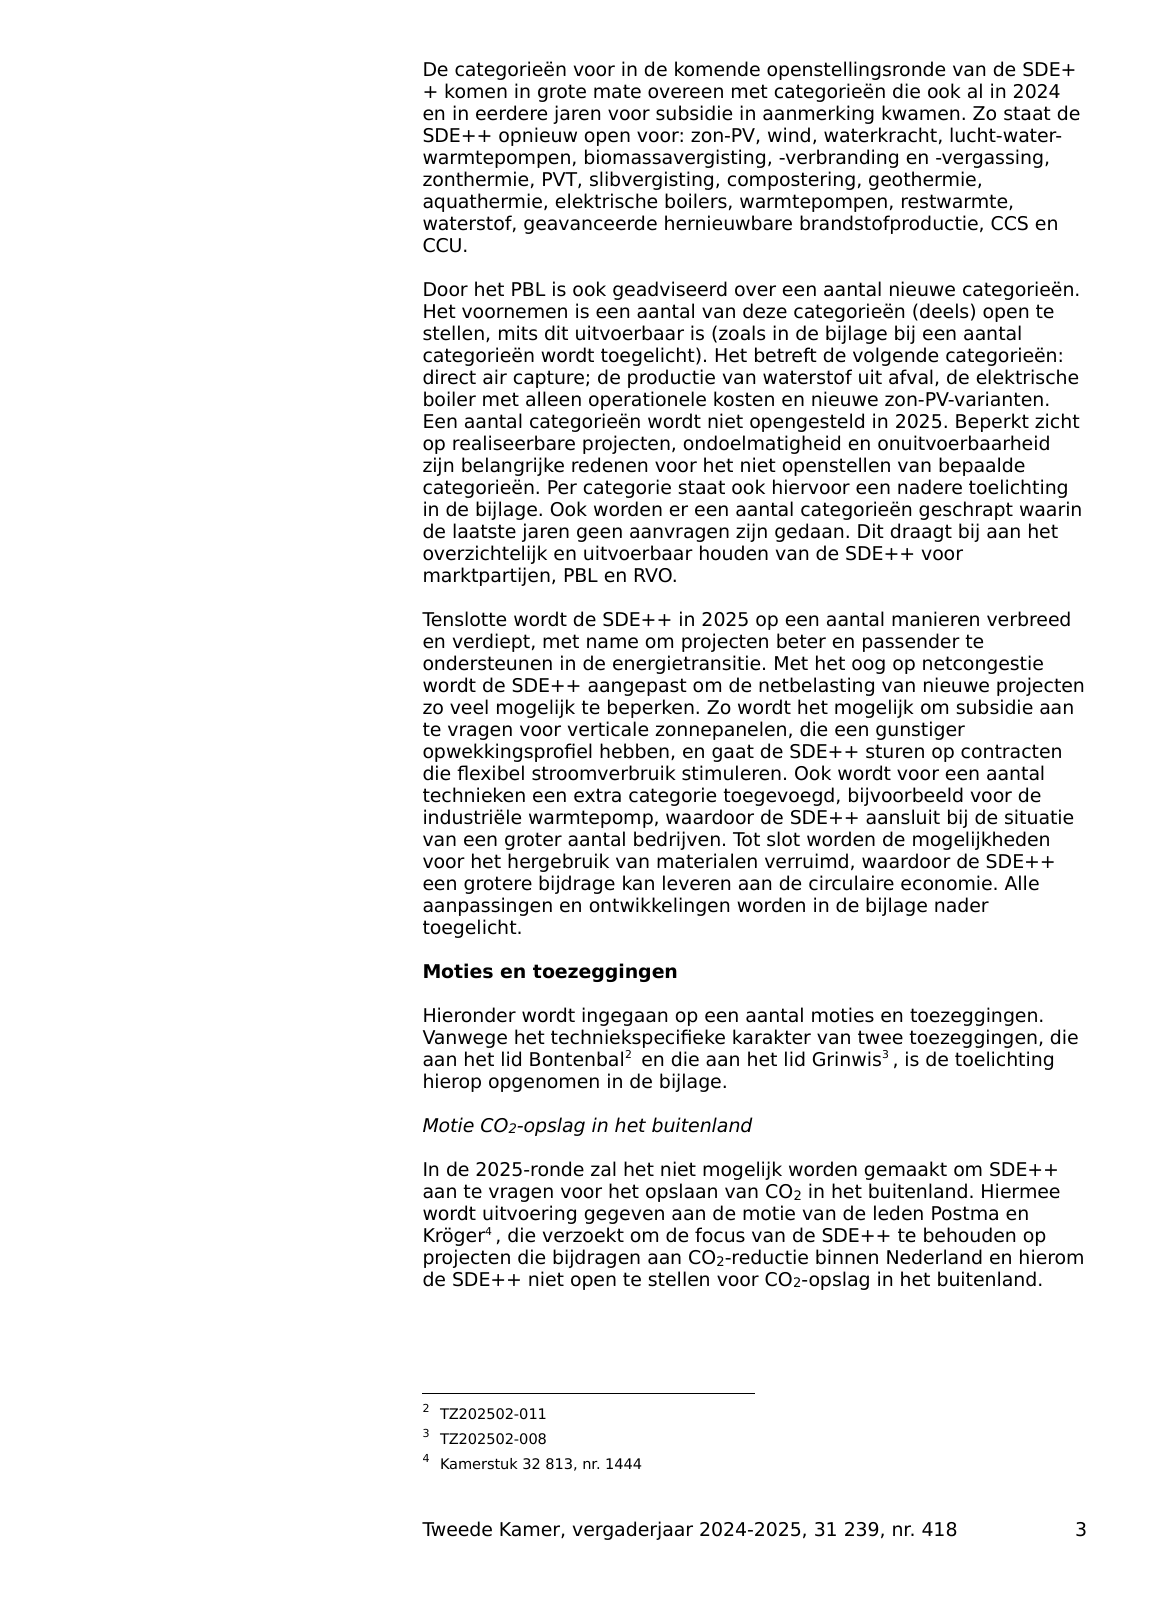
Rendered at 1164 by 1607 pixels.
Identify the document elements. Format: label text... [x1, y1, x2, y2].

text Tenslotte wordt de SDE++ in 2025 op een aantal manieren verbreed en verdiept, met name om projecten beter en passender te ondersteunen in de energietransitie. Met het oog op netcongestie wordt de SDE++ aangepast om de netbelasting van nieuwe projecten zo veel mogelijk te beperken. Zo wordt het mogelijk om subsidie aan te vragen voor verticale zonnepanelen, die een gunstiger opwekkingsprofiel hebben, en gaat de SDE++ sturen op contracten die flexibel stroomverbruik stimuleren. Ook wordt voor een aantal technieken een extra categorie toegevoegd, bijvoorbeeld voor de industriële warmtepomp, waardoor de SDE++ aansluit bij de situatie van een groter aantal bedrijven. Tot slot worden de mogelijkheden voor het hergebruik van materialen verruimd, waardoor de SDE++ een grotere bijdrage kan leveren aan de circulaire economie. Alle aanpassingen en ontwikkelingen worden in de bijlage nader toegelicht. [422, 609, 1087, 939]
text De categorieën voor in de komende openstellingsronde van de SDE++ komen in grote mate overeen met categorieën die ook al in 2024 en in eerdere jaren voor subsidie in aanmerking kwamen. Zo staat de SDE++ opnieuw open voor: zon-PV, wind, waterkracht, lucht-water-warmtepompen, biomassavergisting, -verbranding en -vergassing, zonthermie, PVT, slibvergisting, compostering, geothermie, aquathermie, elektrische boilers, warmtepompen, restwarmte, waterstof, geavanceerde hernieuwbare brandstofproductie, CCS en CCU. [422, 59, 1087, 257]
text In de 2025-ronde zal het niet mogelijk worden gemaakt om SDE++ aan te vragen voor het opslaan van CO2 in het buitenland. Hiermee wordt uitvoering gegeven aan de motie van de leden Postma en Kröger, die verzoekt om de focus van de SDE++ te behouden op projecten die bijdragen aan CO2-reductie binnen Nederland en hierom de SDE++ niet open te stellen voor CO2-opslag in het buitenland. [422, 1159, 1087, 1291]
text TZ202502-011 [422, 1402, 1087, 1424]
text Door het PBL is ook geadviseerd over een aantal nieuwe categorieën. Het voornemen is een aantal van deze categorieën (deels) open te stellen, mits dit uitvoerbaar is (zoals in de bijlage bij een aantal categorieën wordt toegelicht). Het betreft de volgende categorieën: direct air capture; de productie van waterstof uit afval, de elektrische boiler met alleen operationele kosten en nieuwe zon-PV-varianten. Een aantal categorieën wordt niet opengesteld in 2025. Beperkt zicht op realiseerbare projecten, ondoelmatigheid en onuitvoerbaarheid zijn belangrijke redenen voor het niet openstellen van bepaalde categorieën. Per categorie staat ook hiervoor een nadere toelichting in de bijlage. Ook worden er een aantal categorieën geschrapt waarin de laatste jaren geen aanvragen zijn gedaan. Dit draagt bij aan het overzichtelijk en uitvoerbaar houden van de SDE++ voor marktpartijen, PBL en RVO. [422, 279, 1087, 587]
subtitle Moties en toezeggingen [422, 961, 1087, 983]
text Hieronder wordt ingegaan op een aantal moties en toezeggingen. Vanwege het techniekspecifieke karakter van twee toezeggingen, die aan het lid Bontenbal en die aan het lid Grinwis, is de toelichting hierop opgenomen in de bijlage. [422, 1005, 1087, 1093]
subtitle Motie CO2-opslag in het buitenland [422, 1115, 1087, 1137]
text TZ202502-008 [422, 1427, 1087, 1449]
text Kamerstuk 32 813, nr. 1444 [422, 1452, 1087, 1474]
